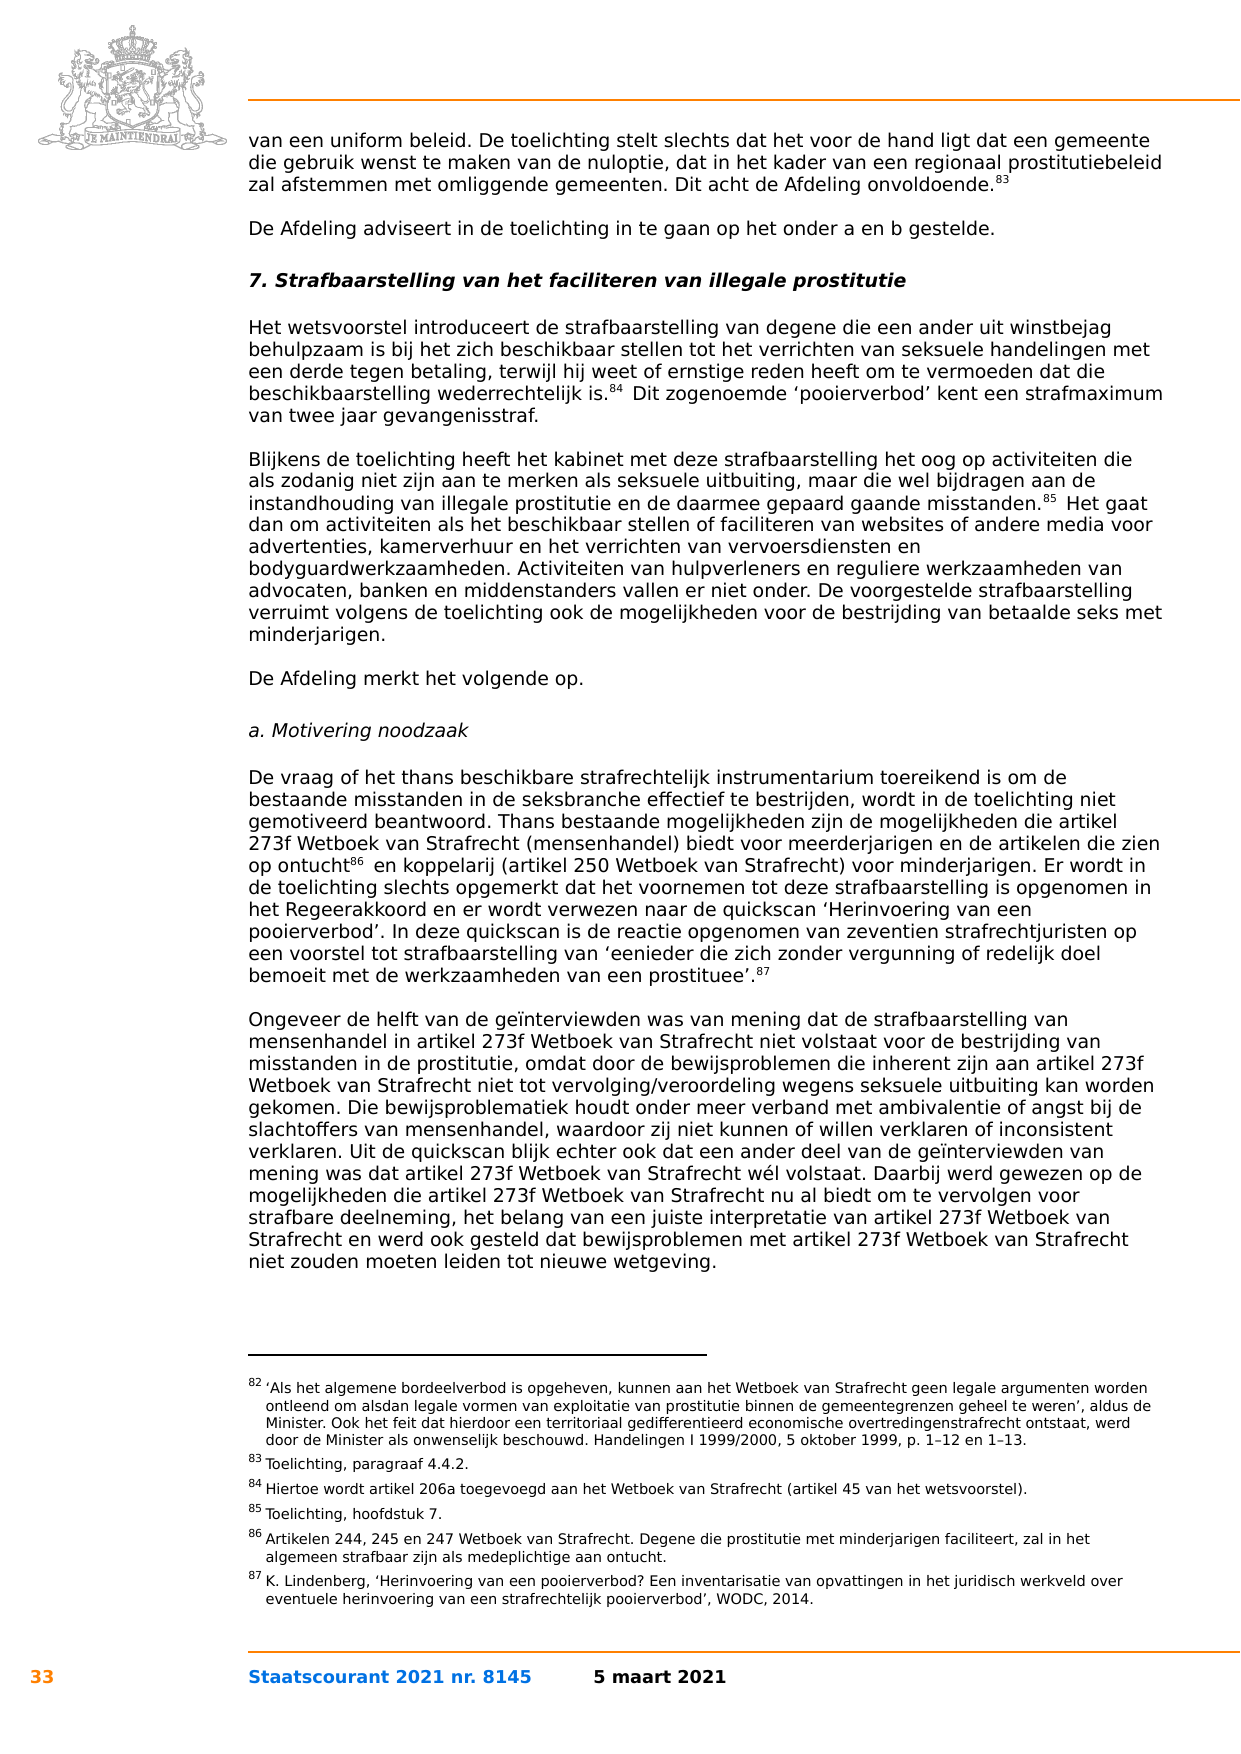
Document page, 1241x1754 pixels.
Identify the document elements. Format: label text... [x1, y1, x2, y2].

text De Afdeling merkt het volgende op. [248, 668, 1163, 690]
text Hiertoe wordt artikel 206a toegevoegd aan het Wetboek van Strafrecht (artikel 45 van het wetsvoorstel). [248, 1477, 1163, 1499]
picture [38, 25, 227, 150]
text Blijkens de toelichting heeft het kabinet met deze strafbaarstelling het oog op activiteiten die als zodanig niet zijn aan te merken als seksuele uitbuiting, maar die wel bijdragen aan de instandhouding van illegale prostitutie en de daarmee gepaard gaande misstanden. Het gaat dan om activiteiten als het beschikbaar stellen of faciliteren van websites of andere media voor advertenties, kamerverhuur en het verrichten van vervoersdiensten en bodyguardwerkzaamheden. Activiteiten van hulpverleners en reguliere werkzaamheden van advocaten, banken en middenstanders vallen er niet onder. De voorgestelde strafbaarstelling verruimt volgens de toelichting ook de mogelijkheden voor de bestrijding van betaalde seks met minderjarigen. [248, 448, 1163, 646]
text Toelichting, hoofdstuk 7. [248, 1502, 1163, 1524]
subtitle 7. Strafbaarstelling van het faciliteren van illegale prostitutie [248, 270, 1163, 292]
text ‘Als het algemene bordeelverbod is opgeheven, kunnen aan het Wetboek van Strafrecht geen legale argumenten worden ontleend om alsdan legale vormen van exploitatie van prostitutie binnen de gemeentegrenzen geheel te weren’, aldus de Minister. Ook het feit dat hierdoor een territoriaal gedifferentieerd economische overtredingenstrafrecht ontstaat, werd door de Minister als onwenselijk beschouwd. Handelingen I 1999/2000, 5 oktober 1999, p. 1–12 en 1–13. [248, 1376, 1163, 1449]
subtitle a. Motivering noodzaak [248, 720, 1163, 742]
text K. Lindenberg, ‘Herinvoering van een pooierverbod? Een inventarisatie van opvattingen in het juridisch werkveld over eventuele herinvoering van een strafrechtelijk pooierverbod’, WODC, 2014. [248, 1569, 1163, 1608]
text Ongeveer de helft van de geïnterviewden was van mening dat de strafbaarstelling van mensenhandel in artikel 273f Wetboek van Strafrecht niet volstaat voor de bestrijding van misstanden in de prostitutie, omdat door de bewijsproblemen die inherent zijn aan artikel 273f Wetboek van Strafrecht niet tot vervolging/veroordeling wegens seksuele uitbuiting kan worden gekomen. Die bewijsproblematiek houdt onder meer verband met ambivalentie of angst bij de slachtoffers van mensenhandel, waardoor zij niet kunnen of willen verklaren of inconsistent verklaren. Uit de quickscan blijk echter ook dat een ander deel van de geïnterviewden van mening was dat artikel 273f Wetboek van Strafrecht wél volstaat. Daarbij werd gewezen op de mogelijkheden die artikel 273f Wetboek van Strafrecht nu al biedt om te vervolgen voor strafbare deelneming, het belang van een juiste interpretatie van artikel 273f Wetboek van Strafrecht en werd ook gesteld dat bewijsproblemen met artikel 273f Wetboek van Strafrecht niet zouden moeten leiden tot nieuwe wetgeving. [248, 1009, 1163, 1272]
text van een uniform beleid. De toelichting stelt slechts dat het voor de hand ligt dat een gemeente die gebruik wenst te maken van de nuloptie, dat in het kader van een regionaal prostitutiebeleid zal afstemmen met omliggende gemeenten. Dit acht de Afdeling onvoldoende. [248, 130, 1163, 196]
text Artikelen 244, 245 en 247 Wetboek van Strafrecht. Degene die prostitutie met minderjarigen faciliteert, zal in het algemeen strafbaar zijn als medeplichtige aan ontucht. [248, 1527, 1163, 1566]
text De Afdeling adviseert in de toelichting in te gaan op het onder a en b gestelde. [248, 218, 1163, 240]
text Toelichting, paragraaf 4.4.2. [248, 1452, 1163, 1474]
text Het wetsvoorstel introduceert de strafbaarstelling van degene die een ander uit winstbejag behulpzaam is bij het zich beschikbaar stellen tot het verrichten van seksuele handelingen met een derde tegen betaling, terwijl hij weet of ernstige reden heeft om te vermoeden dat die beschikbaarstelling wederrechtelijk is. Dit zogenoemde ‘pooierverbod’ kent een strafmaximum van twee jaar gevangenisstraf. [248, 317, 1163, 427]
text De vraag of het thans beschikbare strafrechtelijk instrumentarium toereikend is om de bestaande misstanden in de seksbranche effectief te bestrijden, wordt in de toelichting niet gemotiveerd beantwoord. Thans bestaande mogelijkheden zijn de mogelijkheden die artikel 273f Wetboek van Strafrecht (mensenhandel) biedt voor meerderjarigen en de artikelen die zien op ontucht en koppelarij (artikel 250 Wetboek van Strafrecht) voor minderjarigen. Er wordt in de toelichting slechts opgemerkt dat het voornemen tot deze strafbaarstelling is opgenomen in het Regeerakkoord en er wordt verwezen naar de quickscan ‘Herinvoering van een pooierverbod’. In deze quickscan is de reactie opgenomen van zeventien strafrechtjuristen op een voorstel tot strafbaarstelling van ‘eenieder die zich zonder vergunning of redelijk doel bemoeit met de werkzaamheden van een prostituee’. [248, 767, 1163, 987]
